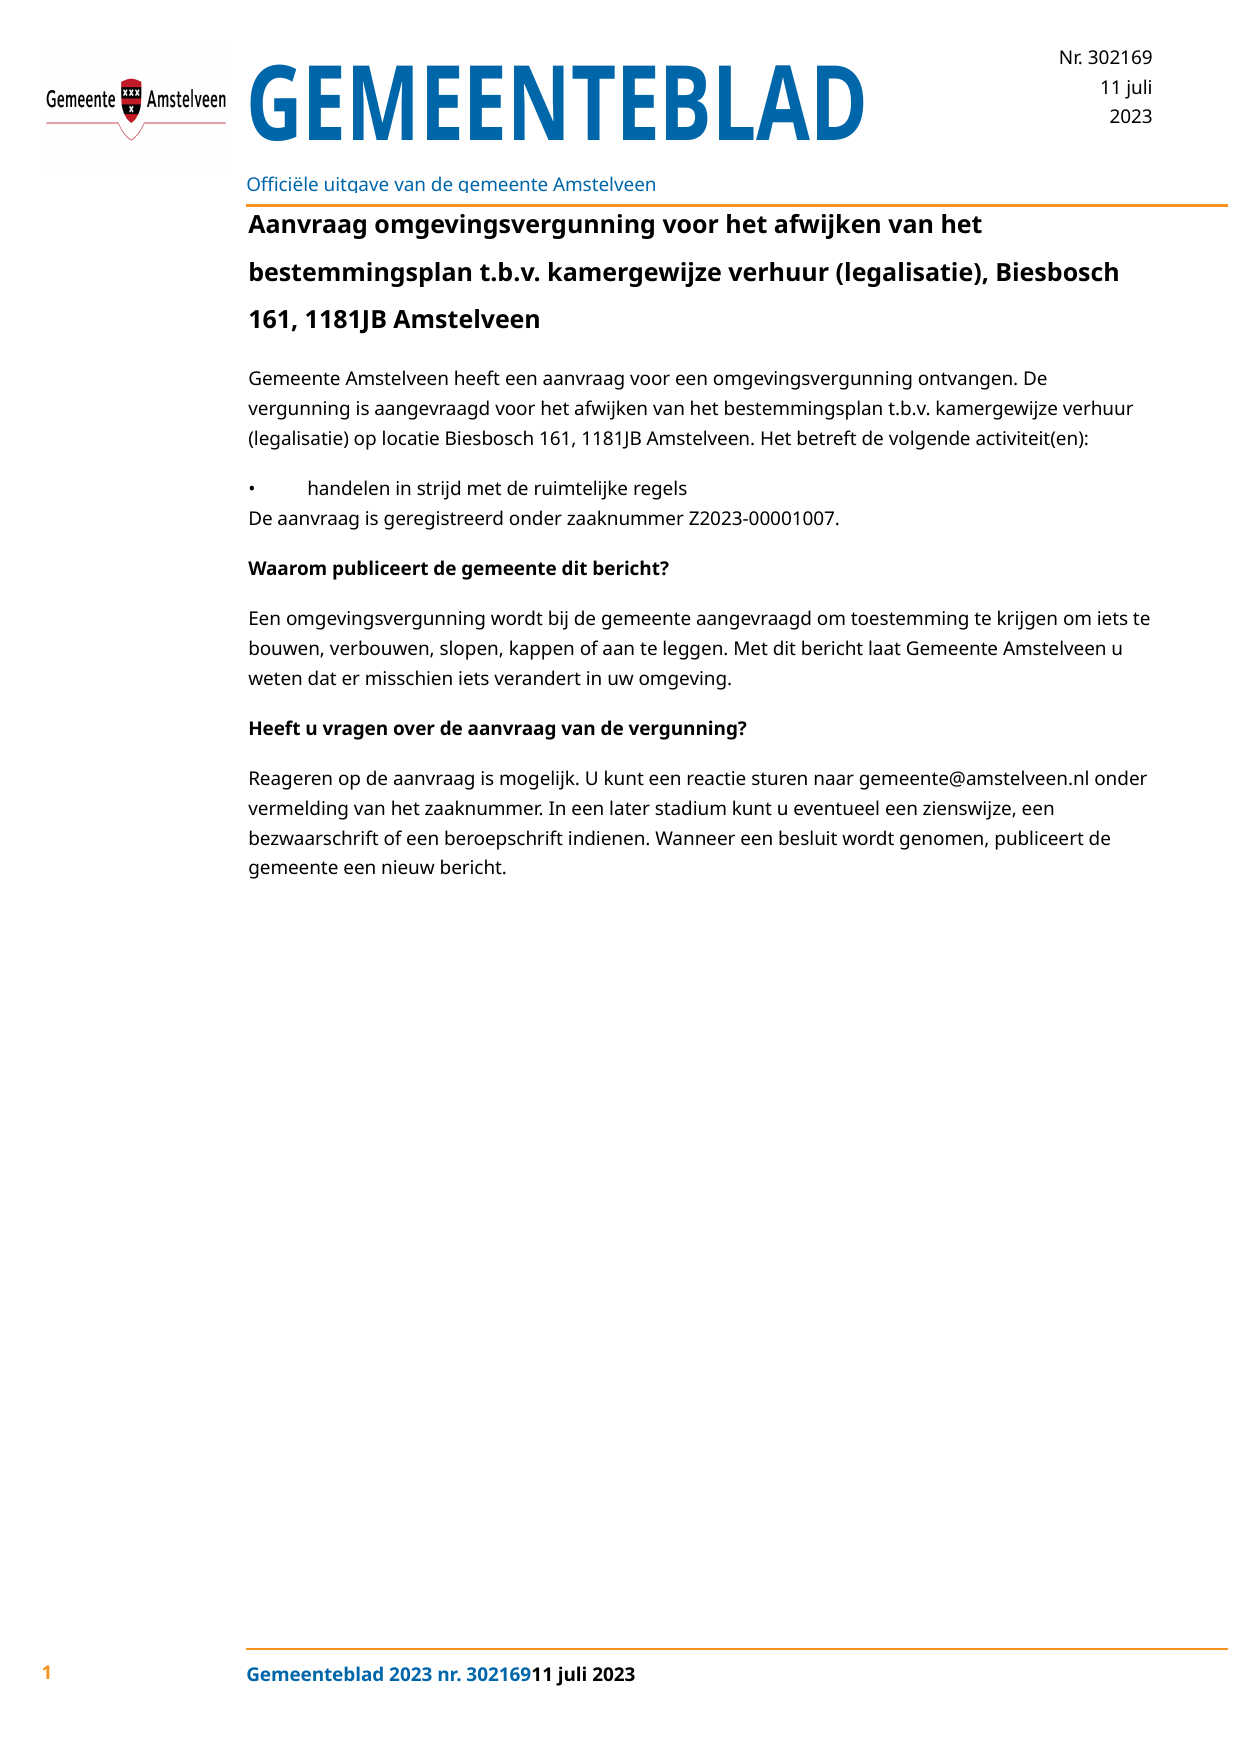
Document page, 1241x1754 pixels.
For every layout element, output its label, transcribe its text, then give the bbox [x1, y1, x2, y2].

text Heeft u vragen over de aanvraag van de vergunning? [248, 715, 1152, 741]
list handelen in strijd met de ruimtelijke regels [248, 475, 1152, 501]
text Aanvraag omgevingsvergunning voor het afwijken van het bestemmingsplan t.b.v. kamergewijze verhuur (legalisatie), Biesbosch 161, 1181JB Amstelveen [248, 207, 1152, 336]
text Gemeente Amstelveen heeft een aanvraag voor een omgevingsvergunning ontvangen. De vergunning is aangevraagd voor het afwijken van het bestemmingsplan t.b.v. kamergewijze verhuur (legalisatie) op locatie Biesbosch 161, 1181JB Amstelveen. Het betreft de volgende activiteit(en): [248, 366, 1152, 450]
text Reageren op de aanvraag is mogelijk. U kunt een reactie sturen naar gemeente@amstelveen.nl onder vermelding van het zaaknummer. In een later stadium kunt u eventueel een zienswijze, een bezwaarschrift of een beroepschrift indienen. Wanneer een besluit wordt genomen, publiceert de gemeente een nieuw bericht. [248, 766, 1152, 880]
text De aanvraag is geregistreerd onder zaaknummer Z2023-00001007. [248, 505, 1152, 530]
text Waarom publiceert de gemeente dit bericht? [248, 555, 1152, 581]
picture [41, 47, 231, 172]
text Een omgevingsvergunning wordt bij de gemeente aangevraagd om toestemming te krijgen om iets te bouwen, verbouwen, slopen, kappen of aan te leggen. Met dit bericht laat Gemeente Amstelveen u weten dat er misschien iets verandert in uw omgeving. [248, 606, 1152, 690]
